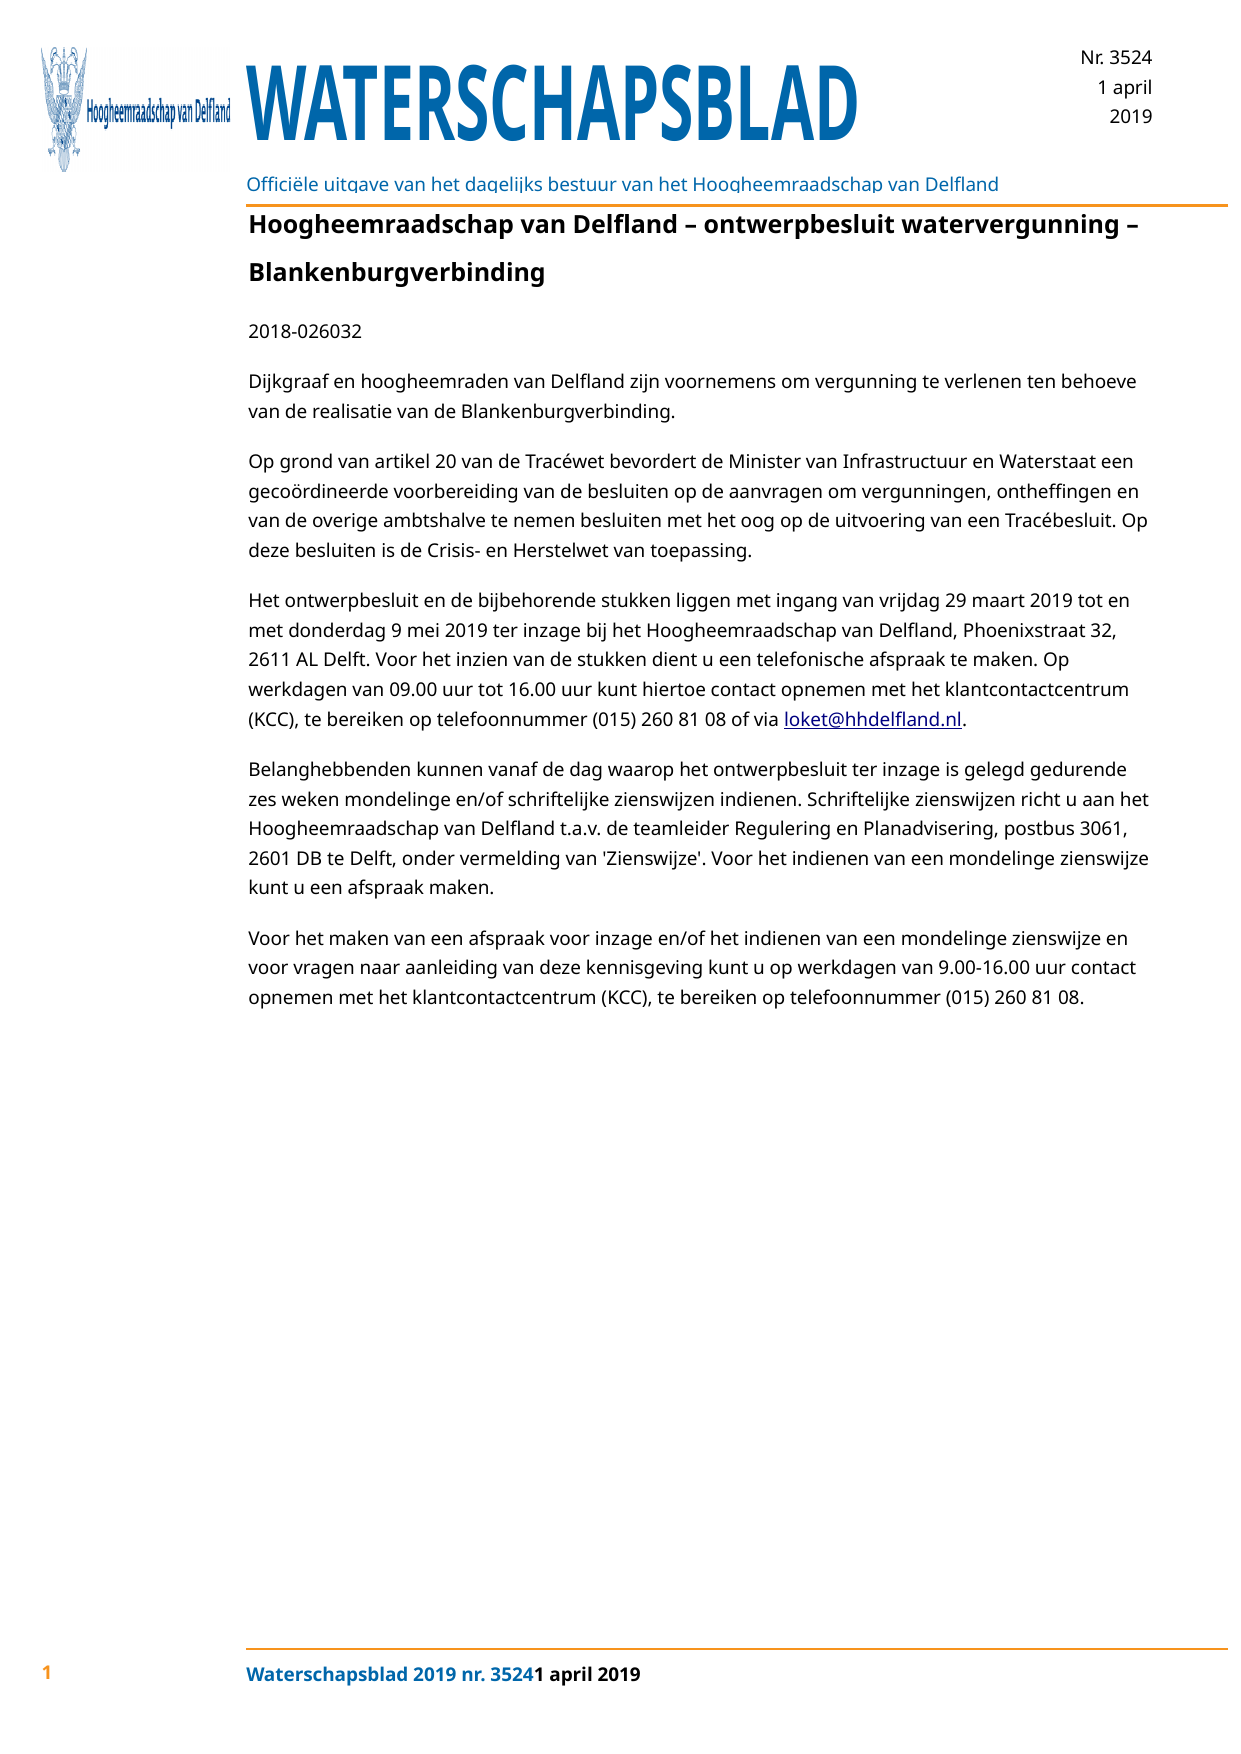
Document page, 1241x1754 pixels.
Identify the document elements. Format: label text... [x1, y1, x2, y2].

text Hoogheemraadschap van Delfland – ontwerpbesluit watervergunning – Blankenburgverbinding [248, 207, 1152, 288]
text Belanghebbenden kunnen vanaf de dag waarop het ontwerpbesluit ter inzage is gelegd gedurende zes weken mondelinge en/of schriftelijke zienswijzen indienen. Schriftelijke zienswijzen richt u aan het Hoogheemraadschap van Delfland t.a.v. de teamleider Regulering en Planadvisering, postbus 3061, 2601 DB te Delft, onder vermelding van 'Zienswijze'. Voor het indienen van een mondelinge zienswijze kunt u een afspraak maken. [248, 756, 1152, 900]
text Op grond van artikel 20 van de Tracéwet bevordert de Minister van Infrastructuur en Waterstaat een gecoördineerde voorbereiding van de besluiten op de aanvragen om vergunningen, ontheffingen en van de overige ambtshalve te nemen besluiten met het oog op de uitvoering van een Tracébesluit. Op deze besluiten is de Crisis- en Herstelwet van toepassing. [248, 448, 1152, 563]
text Voor het maken van een afspraak voor inzage en/of het indienen van een mondelinge zienswijze en voor vragen naar aanleiding van deze kennisgeving kunt u op werkdagen van 9.00-16.00 uur contact opnemen met het klantcontactcentrum (KCC), te bereiken op telefoonnummer (015) 260 81 08. [248, 925, 1152, 1010]
text 2018-026032 [248, 318, 1152, 344]
picture [41, 47, 231, 172]
text Het ontwerpbesluit en de bijbehorende stukken liggen met ingang van vrijdag 29 maart 2019 tot en met donderdag 9 mei 2019 ter inzage bij het Hoogheemraadschap van Delfland, Phoenixstraat 32, 2611 AL Delft. Voor het inzien van de stukken dient u een telefonische afspraak te maken. Op werkdagen van 09.00 uur tot 16.00 uur kunt hiertoe contact opnemen met het klantcontactcentrum (KCC), te bereiken op telefoonnummer (015) 260 81 08 of via loket@hhdelfland.nl. [248, 587, 1152, 732]
text Dijkgraaf en hoogheemraden van Delfland zijn voornemens om vergunning te verlenen ten behoeve van de realisatie van de Blankenburgverbinding. [248, 368, 1152, 424]
